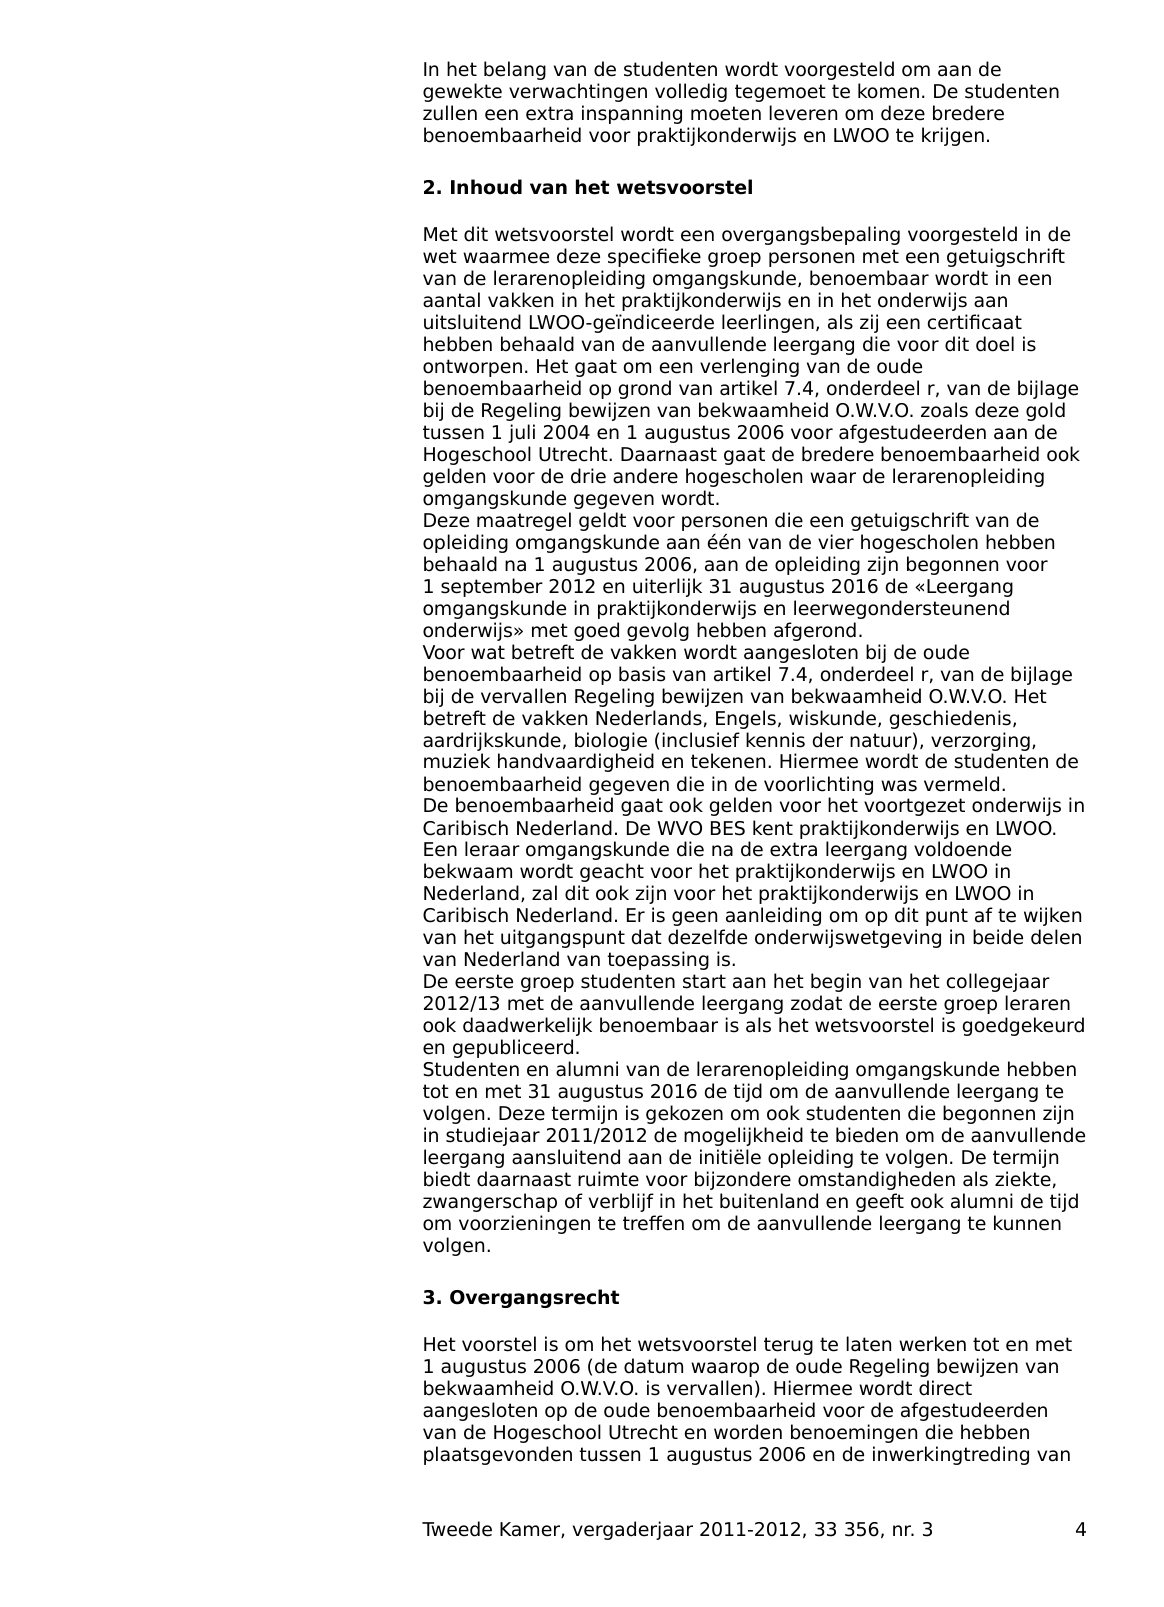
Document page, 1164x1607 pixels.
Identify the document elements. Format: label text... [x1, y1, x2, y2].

subtitle 3. Overgangsrecht [422, 1287, 1087, 1309]
text Deze maatregel geldt voor personen die een getuigschrift van de opleiding omgangskunde aan één van de vier hogescholen hebben behaald na 1 augustus 2006, aan de opleiding zijn begonnen voor 1 september 2012 en uiterlijk 31 augustus 2016 de «Leergang omgangskunde in praktijkonderwijs en leerwegondersteunend onderwijs» met goed gevolg hebben afgerond. [422, 510, 1087, 642]
text De eerste groep studenten start aan het begin van het collegejaar 2012/13 met de aanvullende leergang zodat de eerste groep leraren ook daadwerkelijk benoembaar is als het wetsvoorstel is goedgekeurd en gepubliceerd. [422, 971, 1087, 1059]
text Het voorstel is om het wetsvoorstel terug te laten werken tot en met 1 augustus 2006 (de datum waarop de oude Regeling bewijzen van bekwaamheid O.W.V.O. is vervallen). Hiermee wordt direct aangesloten op de oude benoembaarheid voor de afgestudeerden van de Hogeschool Utrecht en worden benoemingen die hebben plaatsgevonden tussen 1 augustus 2006 en de inwerkingtreding van [422, 1334, 1087, 1466]
text In het belang van de studenten wordt voorgesteld om aan de gewekte verwachtingen volledig tegemoet te komen. De studenten zullen een extra inspanning moeten leveren om deze bredere benoembaarheid voor praktijkonderwijs en LWOO te krijgen. [422, 59, 1087, 147]
subtitle 2. Inhoud van het wetsvoorstel [422, 177, 1087, 199]
text Voor wat betreft de vakken wordt aangesloten bij de oude benoembaarheid op basis van artikel 7.4, onderdeel r, van de bijlage bij de vervallen Regeling bewijzen van bekwaamheid O.W.V.O. Het betreft de vakken Nederlands, Engels, wiskunde, geschiedenis, aardrijkskunde, biologie (inclusief kennis der natuur), verzorging, muziek handvaardigheid en tekenen. Hiermee wordt de studenten de benoembaarheid gegeven die in de voorlichting was vermeld. [422, 642, 1087, 795]
text De benoembaarheid gaat ook gelden voor het voortgezet onderwijs in Caribisch Nederland. De WVO BES kent praktijkonderwijs en LWOO. Een leraar omgangskunde die na de extra leergang voldoende bekwaam wordt geacht voor het praktijkonderwijs en LWOO in Nederland, zal dit ook zijn voor het praktijkonderwijs en LWOO in Caribisch Nederland. Er is geen aanleiding om op dit punt af te wijken van het uitgangspunt dat dezelfde onderwijswetgeving in beide delen van Nederland van toepassing is. [422, 795, 1087, 971]
text Studenten en alumni van de lerarenopleiding omgangskunde hebben tot en met 31 augustus 2016 de tijd om de aanvullende leergang te volgen. Deze termijn is gekozen om ook studenten die begonnen zijn in studiejaar 2011/2012 de mogelijkheid te bieden om de aanvullende leergang aansluitend aan de initiële opleiding te volgen. De termijn biedt daarnaast ruimte voor bijzondere omstandigheden als ziekte, zwangerschap of verblijf in het buitenland en geeft ook alumni de tijd om voorzieningen te treffen om de aanvullende leergang te kunnen volgen. [422, 1059, 1087, 1257]
text Met dit wetsvoorstel wordt een overgangsbepaling voorgesteld in de wet waarmee deze specifieke groep personen met een getuigschrift van de lerarenopleiding omgangskunde, benoembaar wordt in een aantal vakken in het praktijkonderwijs en in het onderwijs aan uitsluitend LWOO-geïndiceerde leerlingen, als zij een certificaat hebben behaald van de aanvullende leergang die voor dit doel is ontworpen. Het gaat om een verlenging van de oude benoembaarheid op grond van artikel 7.4, onderdeel r, van de bijlage bij de Regeling bewijzen van bekwaamheid O.W.V.O. zoals deze gold tussen 1 juli 2004 en 1 augustus 2006 voor afgestudeerden aan de Hogeschool Utrecht. Daarnaast gaat de bredere benoembaarheid ook gelden voor de drie andere hogescholen waar de lerarenopleiding omgangskunde gegeven wordt. [422, 224, 1087, 510]
